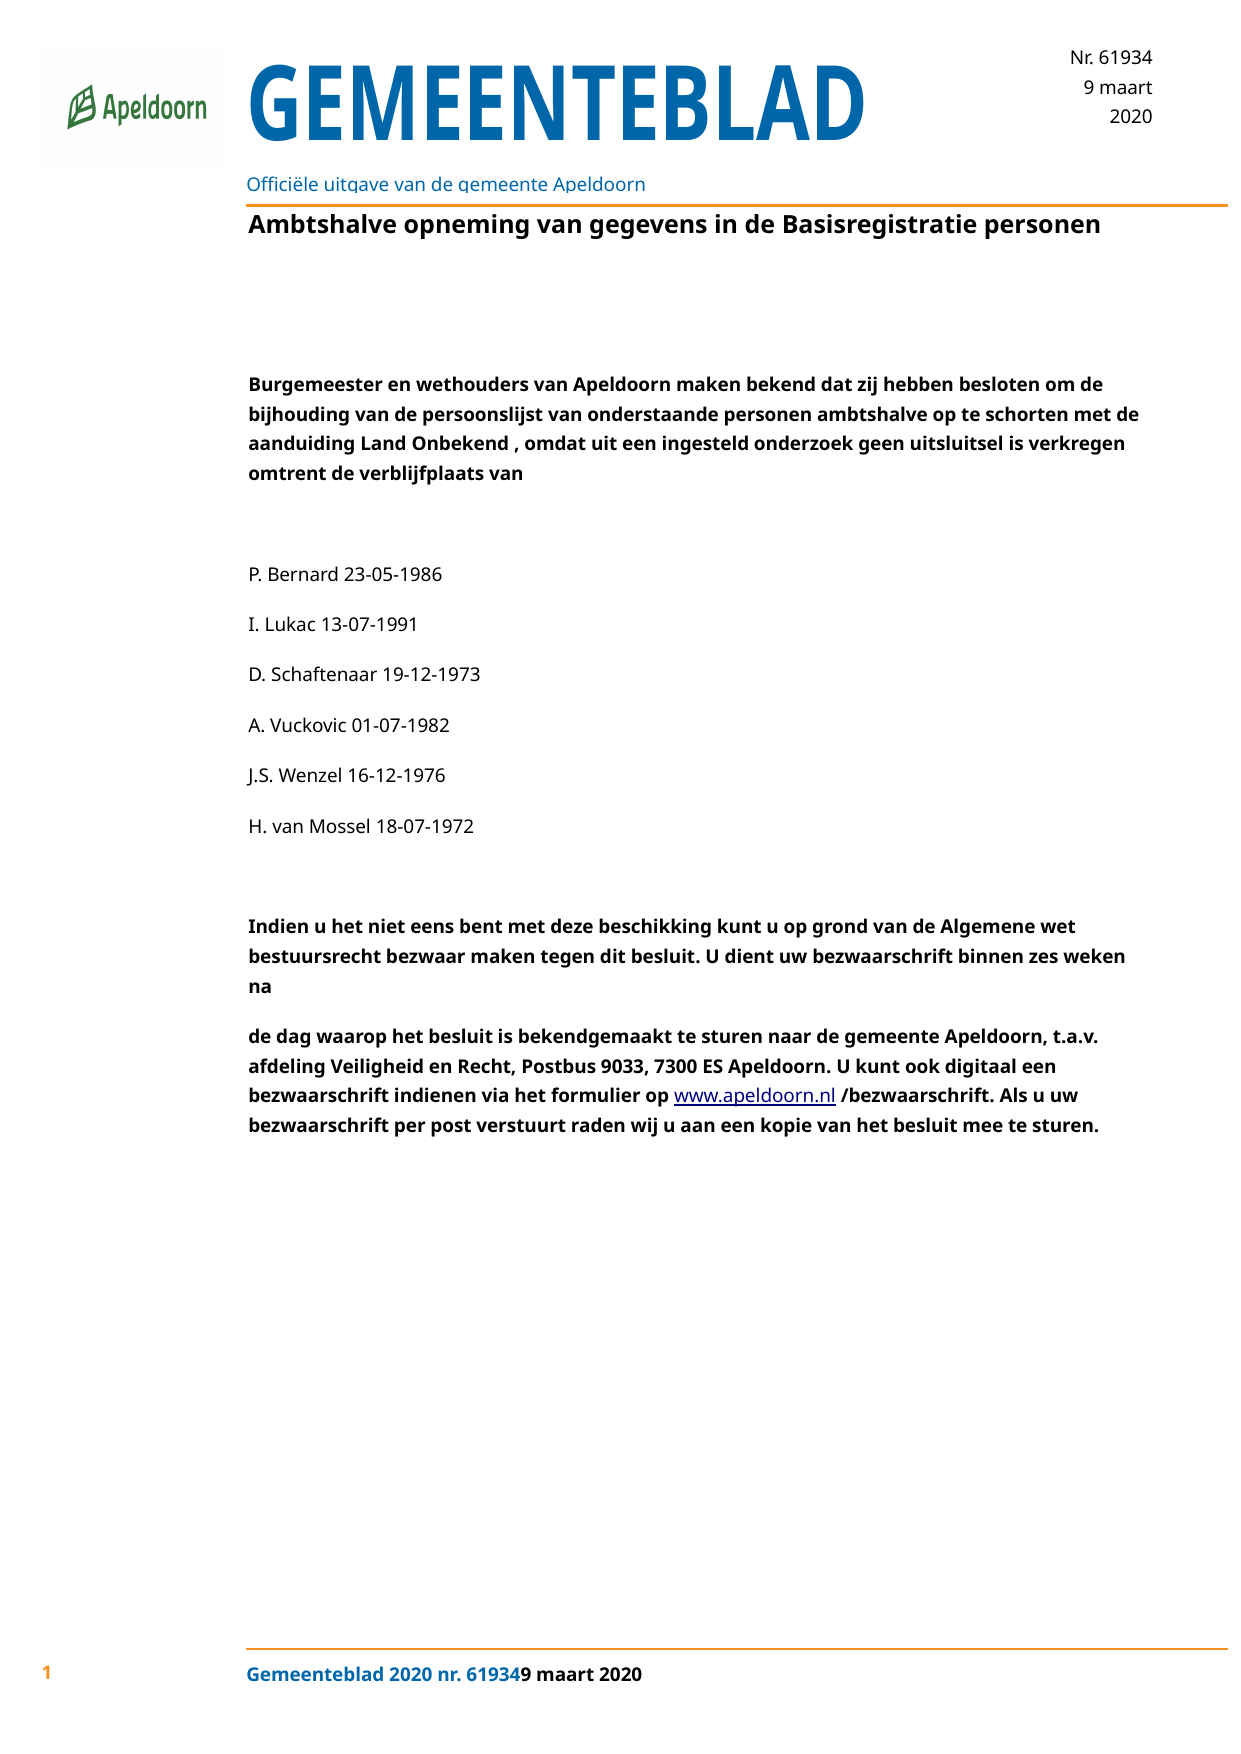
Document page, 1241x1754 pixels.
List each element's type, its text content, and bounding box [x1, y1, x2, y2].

text J.S. Wenzel 16-12-1976 [248, 762, 1152, 788]
text Indien u het niet eens bent met deze beschikking kunt u op grond van de Algemene wet bestuursrecht bezwaar maken tegen dit besluit. U dient uw bezwaarschrift binnen zes weken na [248, 914, 1152, 998]
text P. Bernard 23-05-1986 [248, 561, 1152, 586]
text I. Lukac 13-07-1991 [248, 611, 1152, 637]
text Ambtshalve opneming van gegevens in de Basisregistratie personen [248, 207, 1152, 241]
picture [41, 47, 231, 172]
text D. Schaftenaar 19-12-1973 [248, 662, 1152, 687]
text Burgemeester en wethouders van Apeldoorn maken bekend dat zij hebben besloten om de bijhouding van de persoonslijst van onderstaande personen ambtshalve op te schorten met de aanduiding Land Onbekend , omdat uit een ingesteld onderzoek geen uitsluitsel is verkregen omtrent de verblijfplaats van [248, 371, 1152, 486]
text A. Vuckovic 01-07-1982 [248, 712, 1152, 738]
text de dag waarop het besluit is bekendgemaakt te sturen naar de gemeente Apeldoorn, t.a.v. afdeling Veiligheid en Recht, Postbus 9033, 7300 ES Apeldoorn. U kunt ook digitaal een bezwaarschrift indienen via het formulier op www.apeldoorn.nl /bezwaarschrift. Als u uw bezwaarschrift per post verstuurt raden wij u aan een kopie van het besluit mee te sturen. [248, 1023, 1152, 1138]
text H. van Mossel 18-07-1972 [248, 813, 1152, 838]
